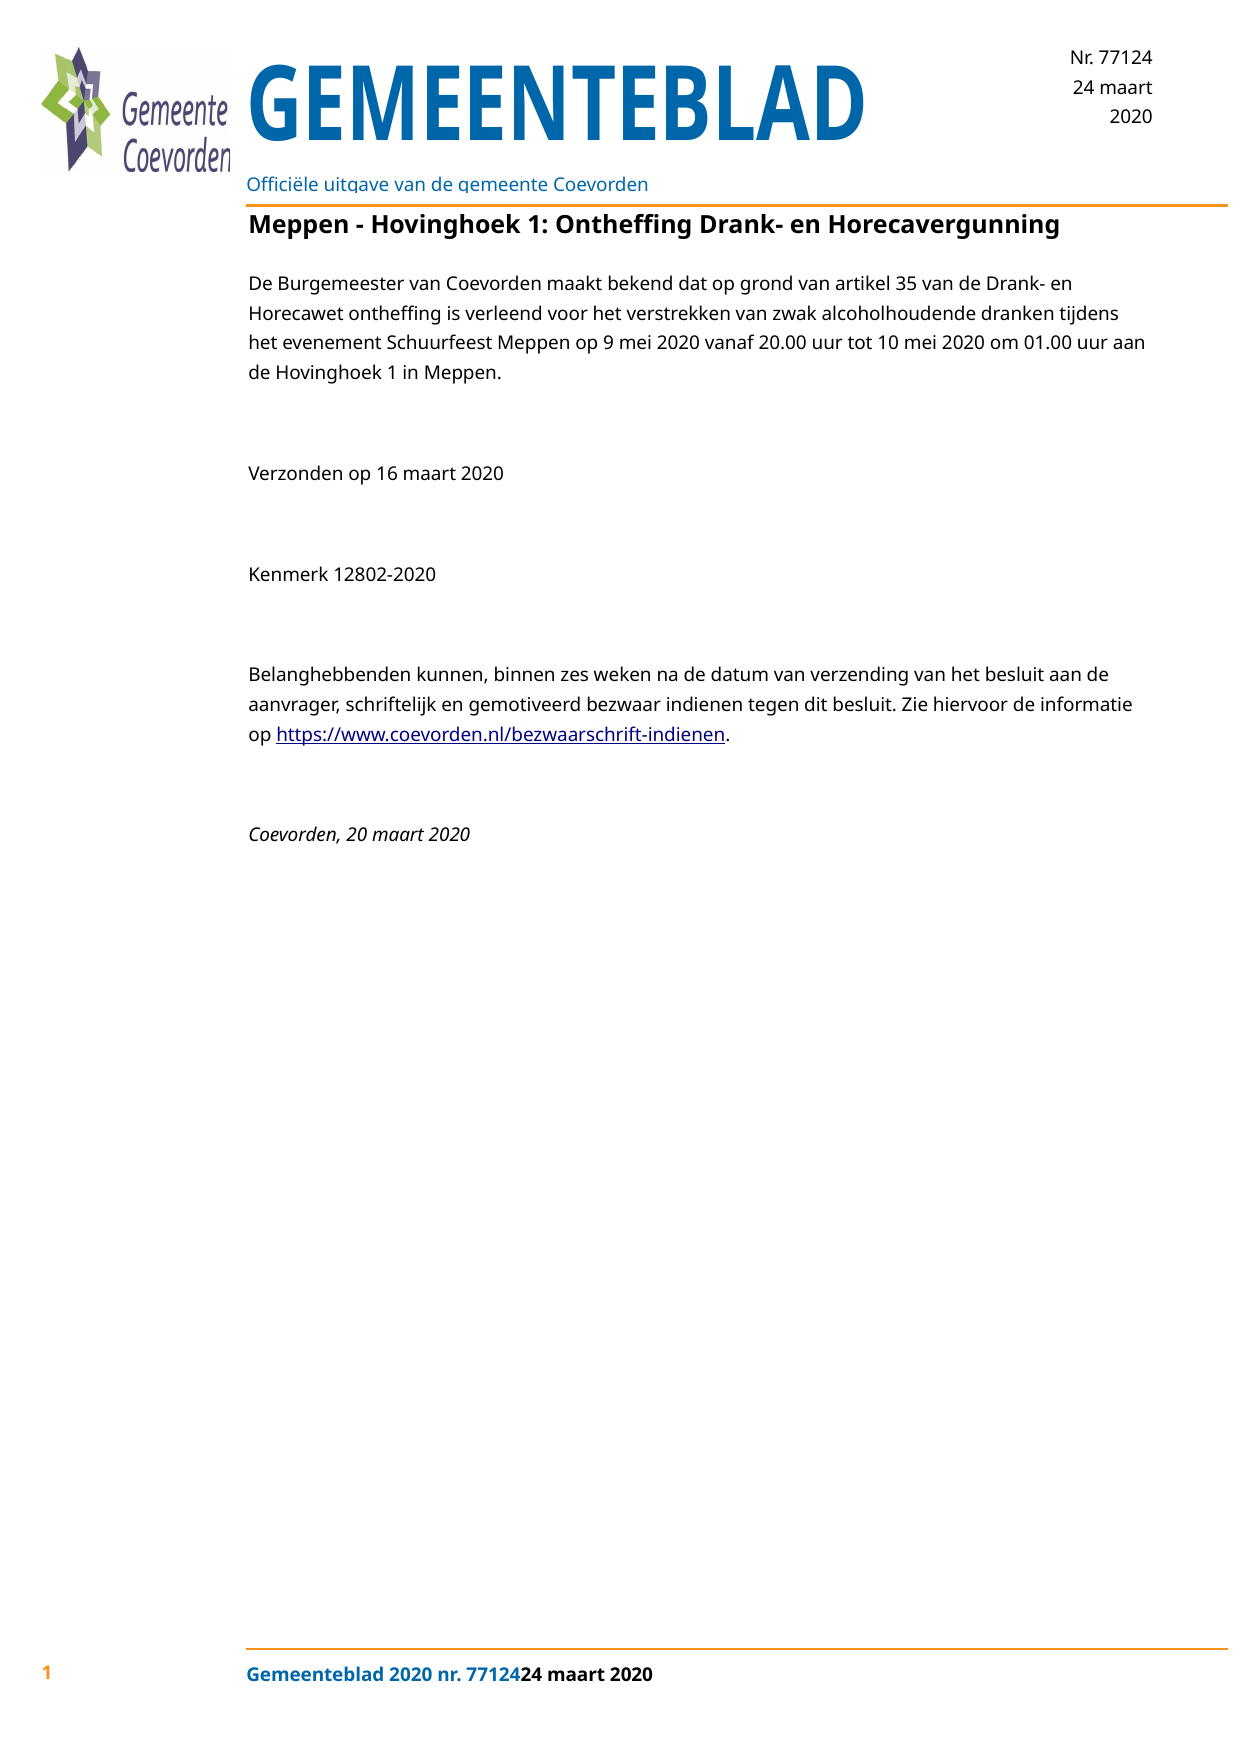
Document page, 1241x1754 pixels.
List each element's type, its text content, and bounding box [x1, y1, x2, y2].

text De Burgemeester van Coevorden maakt bekend dat op grond van artikel 35 van de Drank- en Horecawet ontheffing is verleend voor het verstrekken van zwak alcoholhoudende dranken tijdens het evenement Schuurfeest Meppen op 9 mei 2020 vanaf 20.00 uur tot 10 mei 2020 om 01.00 uur aan de Hovinghoek 1 in Meppen. [248, 270, 1152, 385]
text Verzonden op 16 maart 2020 [248, 460, 1152, 486]
text Coevorden, 20 maart 2020 [248, 822, 1152, 847]
text Belanghebbenden kunnen, binnen zes weken na de datum van verzending van het besluit aan de aanvrager, schriftelijk en gemotiveerd bezwaar indienen tegen dit besluit. Zie hiervoor de informatie op https://www.coevorden.nl/bezwaarschrift-indienen. [248, 662, 1152, 746]
picture [41, 47, 231, 172]
text Kenmerk 12802-2020 [248, 561, 1152, 586]
text Meppen - Hovinghoek 1: Ontheffing Drank- en Horecavergunning [248, 207, 1152, 241]
